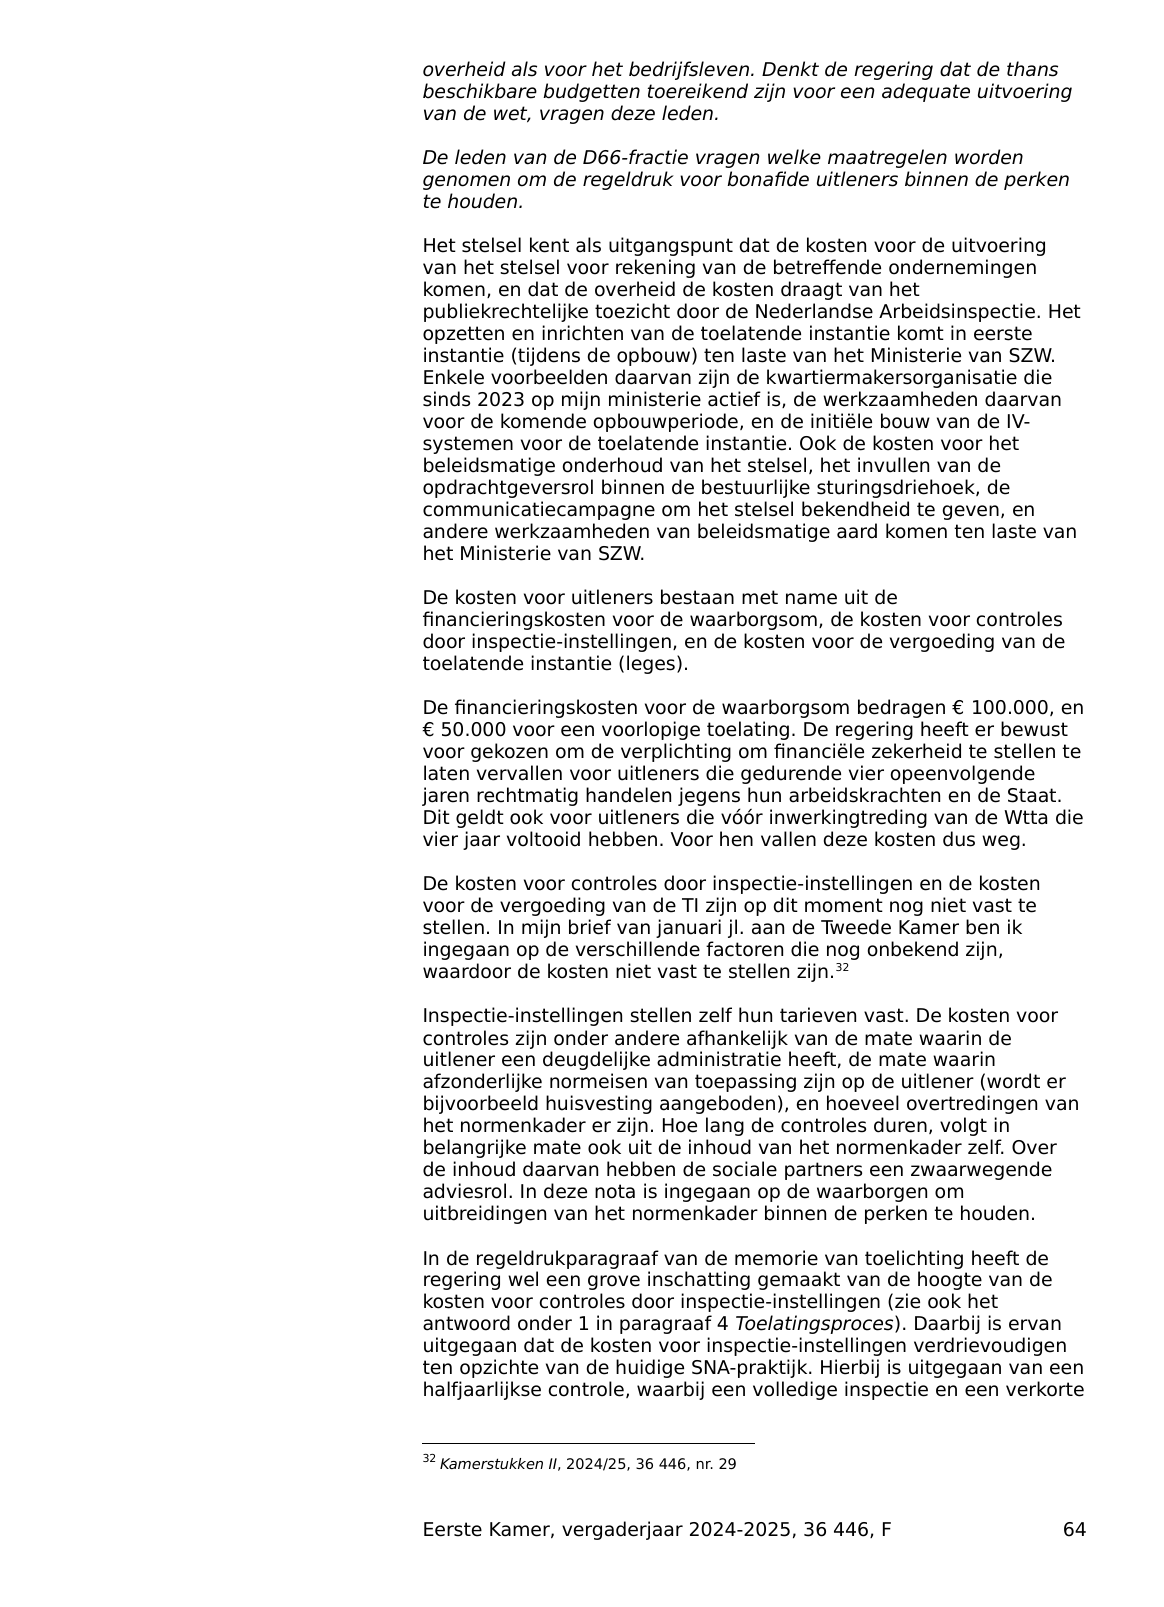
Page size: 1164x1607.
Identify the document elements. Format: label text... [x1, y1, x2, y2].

text Het stelsel kent als uitgangspunt dat de kosten voor de uitvoering van het stelsel voor rekening van de betreffende ondernemingen komen, en dat de overheid de kosten draagt van het publiekrechtelijke toezicht door de Nederlandse Arbeidsinspectie. Het opzetten en inrichten van de toelatende instantie komt in eerste instantie (tijdens de opbouw) ten laste van het Ministerie van SZW. Enkele voorbeelden daarvan zijn de kwartiermakersorganisatie die sinds 2023 op mijn ministerie actief is, de werkzaamheden daarvan voor de komende opbouwperiode, en de initiële bouw van de IV-systemen voor de toelatende instantie. Ook de kosten voor het beleidsmatige onderhoud van het stelsel, het invullen van de opdrachtgeversrol binnen de bestuurlijke sturingsdriehoek, de communicatiecampagne om het stelsel bekendheid te geven, en andere werkzaamheden van beleidsmatige aard komen ten laste van het Ministerie van SZW. [422, 235, 1087, 565]
text overheid als voor het bedrijfsleven. Denkt de regering dat de thans beschikbare budgetten toereikend zijn voor een adequate uitvoering van de wet, vragen deze leden. [422, 59, 1087, 125]
text De kosten voor uitleners bestaan met name uit de financieringskosten voor de waarborgsom, de kosten voor controles door inspectie-instellingen, en de kosten voor de vergoeding van de toelatende instantie (leges). [422, 587, 1087, 675]
text De kosten voor controles door inspectie-instellingen en de kosten voor de vergoeding van de TI zijn op dit moment nog niet vast te stellen. In mijn brief van januari jl. aan de Tweede Kamer ben ik ingegaan op de verschillende factoren die nog onbekend zijn, waardoor de kosten niet vast te stellen zijn. [422, 873, 1087, 983]
text De leden van de D66-fractie vragen welke maatregelen worden genomen om de regeldruk voor bonafide uitleners binnen de perken te houden. [422, 147, 1087, 213]
text In de regeldrukparagraaf van de memorie van toelichting heeft de regering wel een grove inschatting gemaakt van de hoogte van de kosten voor controles door inspectie-instellingen (zie ook het antwoord onder 1 in paragraaf 4 Toelatingsproces). Daarbij is ervan uitgegaan dat de kosten voor inspectie-instellingen verdrievoudigen ten opzichte van de huidige SNA-praktijk. Hierbij is uitgegaan van een halfjaarlijkse controle, waarbij een volledige inspectie en een verkorte [422, 1247, 1087, 1401]
text Kamerstukken II, 2024/25, 36 446, nr. 29 [422, 1452, 1087, 1474]
text De financieringskosten voor de waarborgsom bedragen € 100.000, en € 50.000 voor een voorlopige toelating. De regering heeft er bewust voor gekozen om de verplichting om financiële zekerheid te stellen te laten vervallen voor uitleners die gedurende vier opeenvolgende jaren rechtmatig handelen jegens hun arbeidskrachten en de Staat. Dit geldt ook voor uitleners die vóór inwerkingtreding van de Wtta die vier jaar voltooid hebben. Voor hen vallen deze kosten dus weg. [422, 697, 1087, 851]
text Inspectie-instellingen stellen zelf hun tarieven vast. De kosten voor controles zijn onder andere afhankelijk van de mate waarin de uitlener een deugdelijke administratie heeft, de mate waarin afzonderlijke normeisen van toepassing zijn op de uitlener (wordt er bijvoorbeeld huisvesting aangeboden), en hoeveel overtredingen van het normenkader er zijn. Hoe lang de controles duren, volgt in belangrijke mate ook uit de inhoud van het normenkader zelf. Over de inhoud daarvan hebben de sociale partners een zwaarwegende adviesrol. In deze nota is ingegaan op de waarborgen om uitbreidingen van het normenkader binnen de perken te houden. [422, 1005, 1087, 1225]
